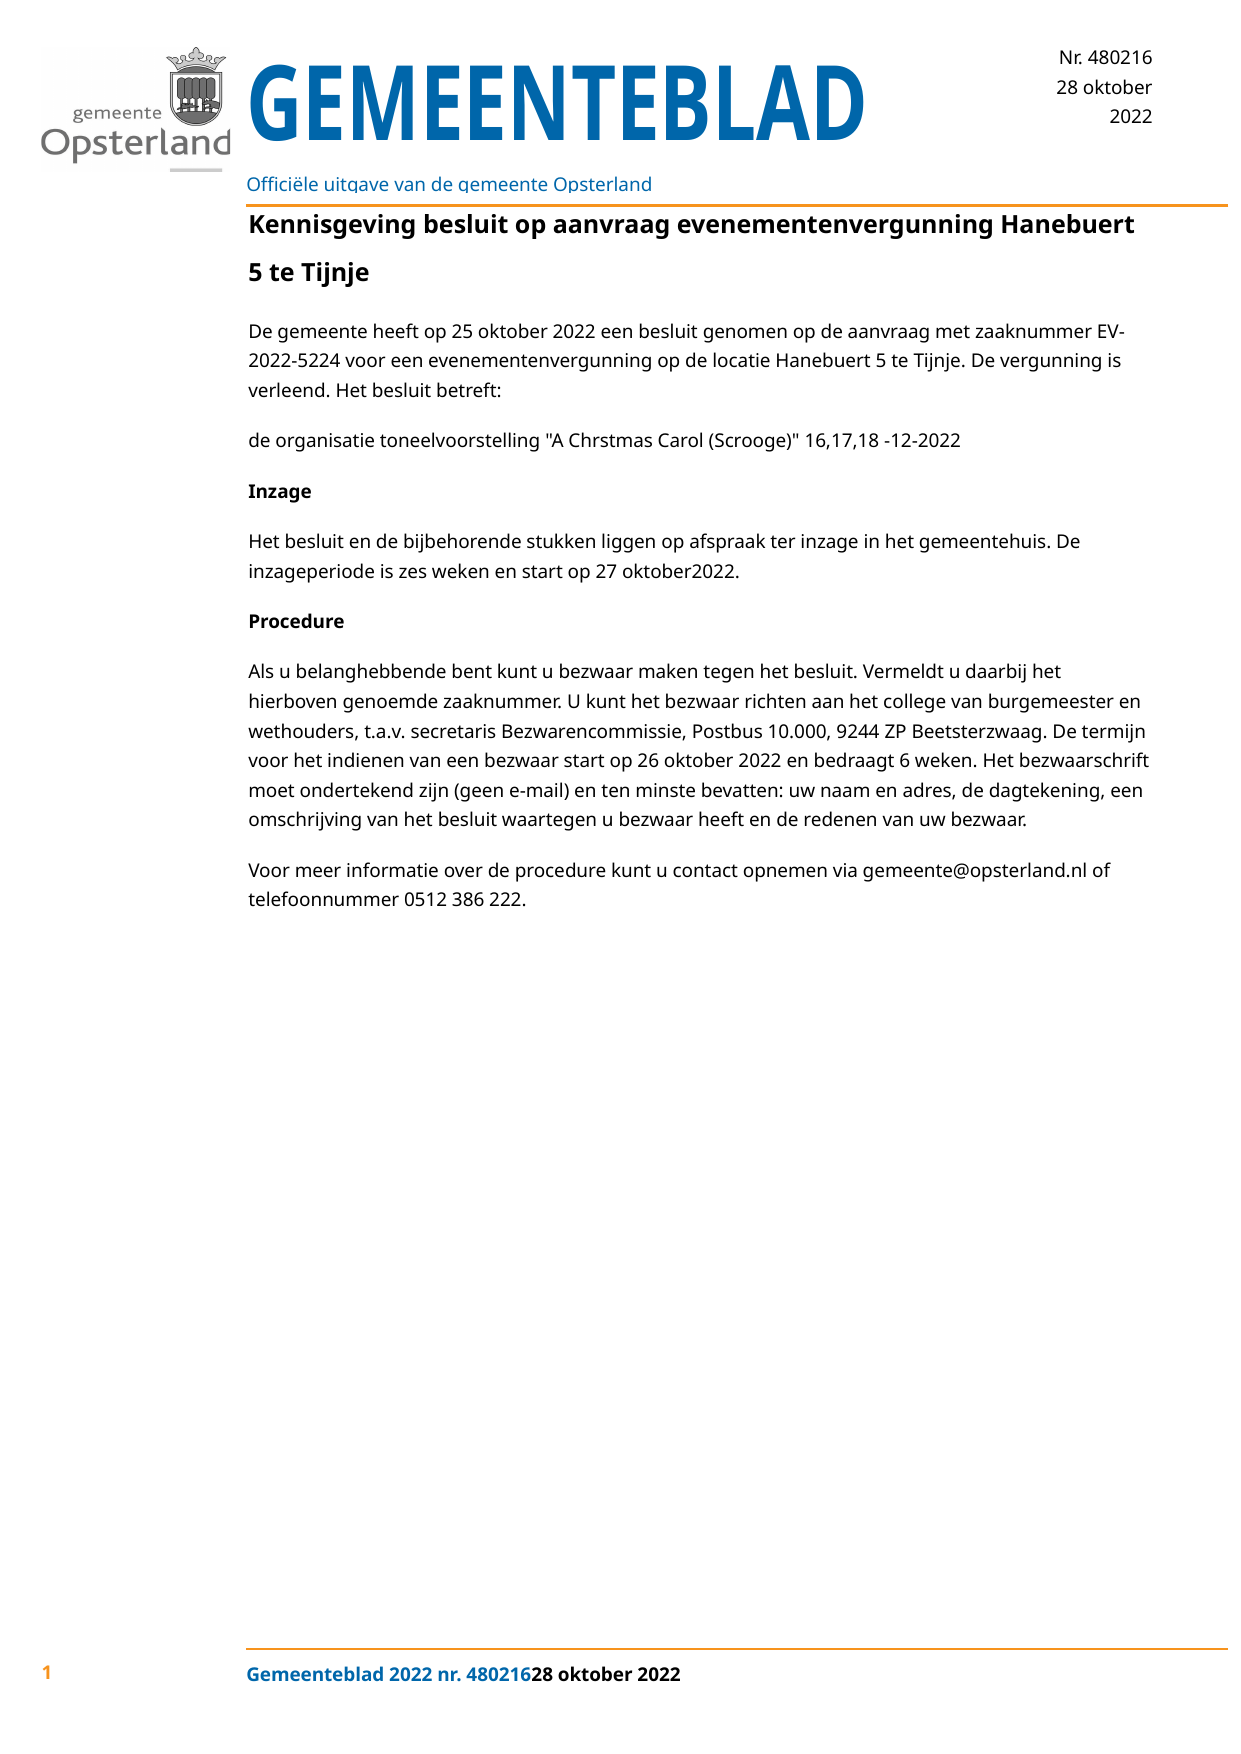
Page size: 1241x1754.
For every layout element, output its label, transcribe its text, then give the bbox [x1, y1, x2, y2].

text Het besluit en de bijbehorende stukken liggen op afspraak ter inzage in het gemeentehuis. De inzageperiode is zes weken en start op 27 oktober2022. [248, 528, 1152, 584]
text Kennisgeving besluit op aanvraag evenementenvergunning Hanebuert 5 te Tijnje [248, 207, 1152, 288]
text Als u belanghebbende bent kunt u bezwaar maken tegen het besluit. Vermeldt u daarbij het hierboven genoemde zaaknummer. U kunt het bezwaar richten aan het college van burgemeester en wethouders, t.a.v. secretaris Bezwarencommissie, Postbus 10.000, 9244 ZP Beetsterzwaag. De termijn voor het indienen van een bezwaar start op 26 oktober 2022 en bedraagt 6 weken. Het bezwaarschrift moet ondertekend zijn (geen e-mail) en ten minste bevatten: uw naam en adres, de dagtekening, een omschrijving van het besluit waartegen u bezwaar heeft en de redenen van uw bezwaar. [248, 659, 1152, 832]
picture [41, 47, 231, 172]
text De gemeente heeft op 25 oktober 2022 een besluit genomen op de aanvraag met zaaknummer EV-2022-5224 voor een evenementenvergunning op de locatie Hanebuert 5 te Tijnje. De vergunning is verleend. Het besluit betreft: [248, 318, 1152, 403]
text de organisatie toneelvoorstelling "A Chrstmas Carol (Scrooge)" 16,17,18 -12-2022 [248, 427, 1152, 453]
text Voor meer informatie over de procedure kunt u contact opnemen via gemeente@opsterland.nl of telefoonnummer 0512 386 222. [248, 857, 1152, 912]
text Procedure [248, 608, 1152, 634]
text Inzage [248, 478, 1152, 504]
